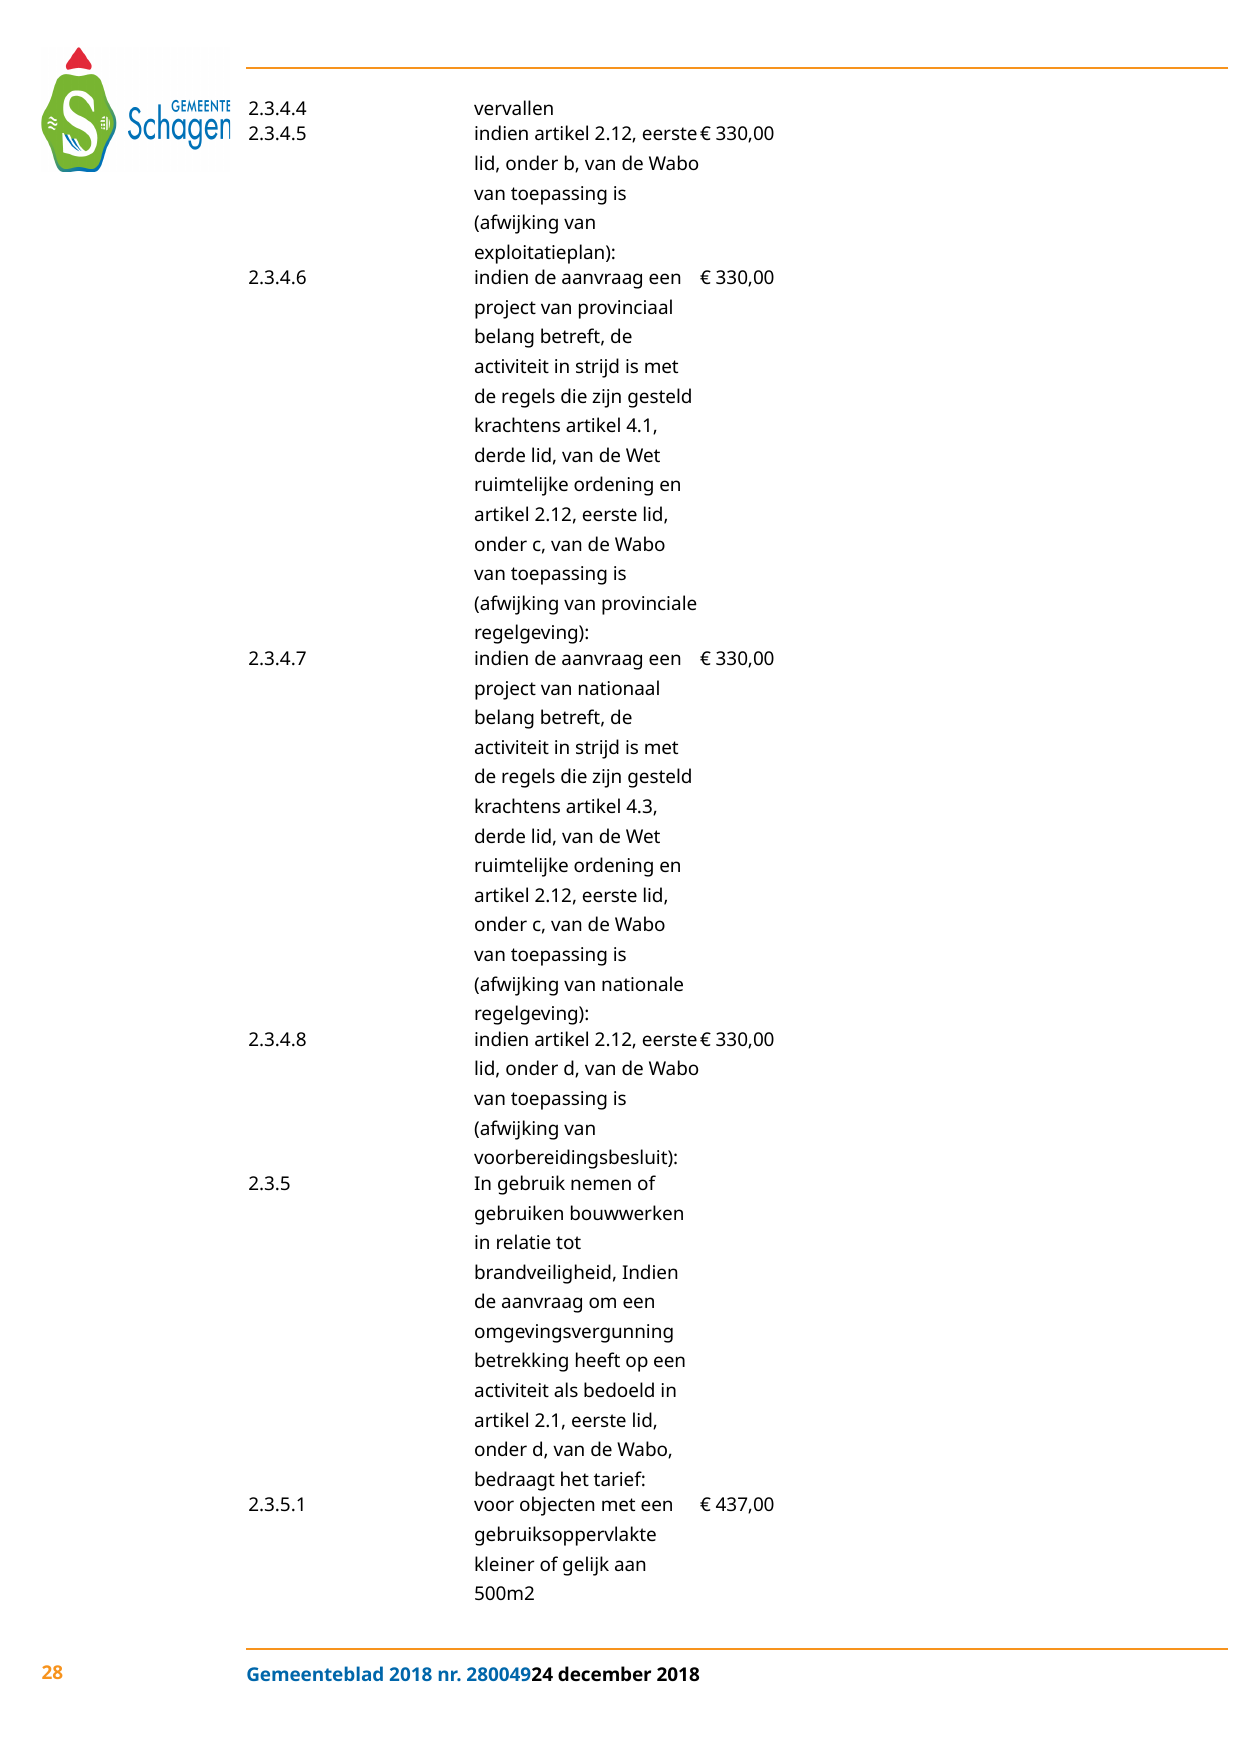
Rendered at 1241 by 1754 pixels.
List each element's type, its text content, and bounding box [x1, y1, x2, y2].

table_cell [926, 95, 1152, 121]
table_cell [700, 1170, 926, 1492]
table_cell [926, 1170, 1152, 1492]
table_cell [926, 1492, 1152, 1606]
table_cell indien de aanvraag een project van provinciaal belang betreft, de activiteit in strijd is met de regels die zijn gesteld krachtens artikel 4.1, derde lid, van de Wet ruimtelijke ordening en artikel 2.12, eerste lid, onder c, van de Wabo van toepassing is (afwijking van provinciale regelgeving): [474, 265, 700, 645]
table_cell [926, 1026, 1152, 1170]
table_cell € 330,00 [700, 1026, 926, 1170]
table_cell indien de aanvraag een project van nationaal belang betreft, de activiteit in strijd is met de regels die zijn gesteld krachtens artikel 4.3, derde lid, van de Wet ruimtelijke ordening en artikel 2.12, eerste lid, onder c, van de Wabo van toepassing is (afwijking van nationale regelgeving): [474, 645, 700, 1026]
table_cell vervallen [474, 95, 700, 121]
table_cell 2.3.4.5 [248, 121, 474, 264]
table_cell € 330,00 [700, 121, 926, 264]
table_cell [926, 121, 1152, 264]
table_cell 2.3.4.7 [248, 645, 474, 1026]
table_cell 2.3.4.6 [248, 265, 474, 645]
picture [41, 47, 231, 172]
table_cell 2.3.5 [248, 1170, 474, 1492]
table_cell In gebruik nemen of gebruiken bouwwerken in relatie tot brandveiligheid, Indien de aanvraag om een omgevingsvergunning betrekking heeft op een activiteit als bedoeld in artikel 2.1, eerste lid, onder d, van de Wabo, bedraagt het tarief: [474, 1170, 700, 1492]
table_cell € 330,00 [700, 265, 926, 645]
table_cell indien artikel 2.12, eerste lid, onder b, van de Wabo van toepassing is (afwijking van exploitatieplan): [474, 121, 700, 264]
table_cell € 437,00 [700, 1492, 926, 1606]
table_cell indien artikel 2.12, eerste lid, onder d, van de Wabo van toepassing is (afwijking van voorbereidingsbesluit): [474, 1026, 700, 1170]
table_cell [926, 265, 1152, 645]
table_cell [700, 95, 926, 121]
table_cell [926, 645, 1152, 1026]
table_cell € 330,00 [700, 645, 926, 1026]
table_cell voor objecten met een gebruiksoppervlakte kleiner of gelijk aan 500m2 [474, 1492, 700, 1606]
table_cell 2.3.4.8 [248, 1026, 474, 1170]
table_cell 2.3.5.1 [248, 1492, 474, 1606]
table_cell 2.3.4.4 [248, 95, 474, 121]
